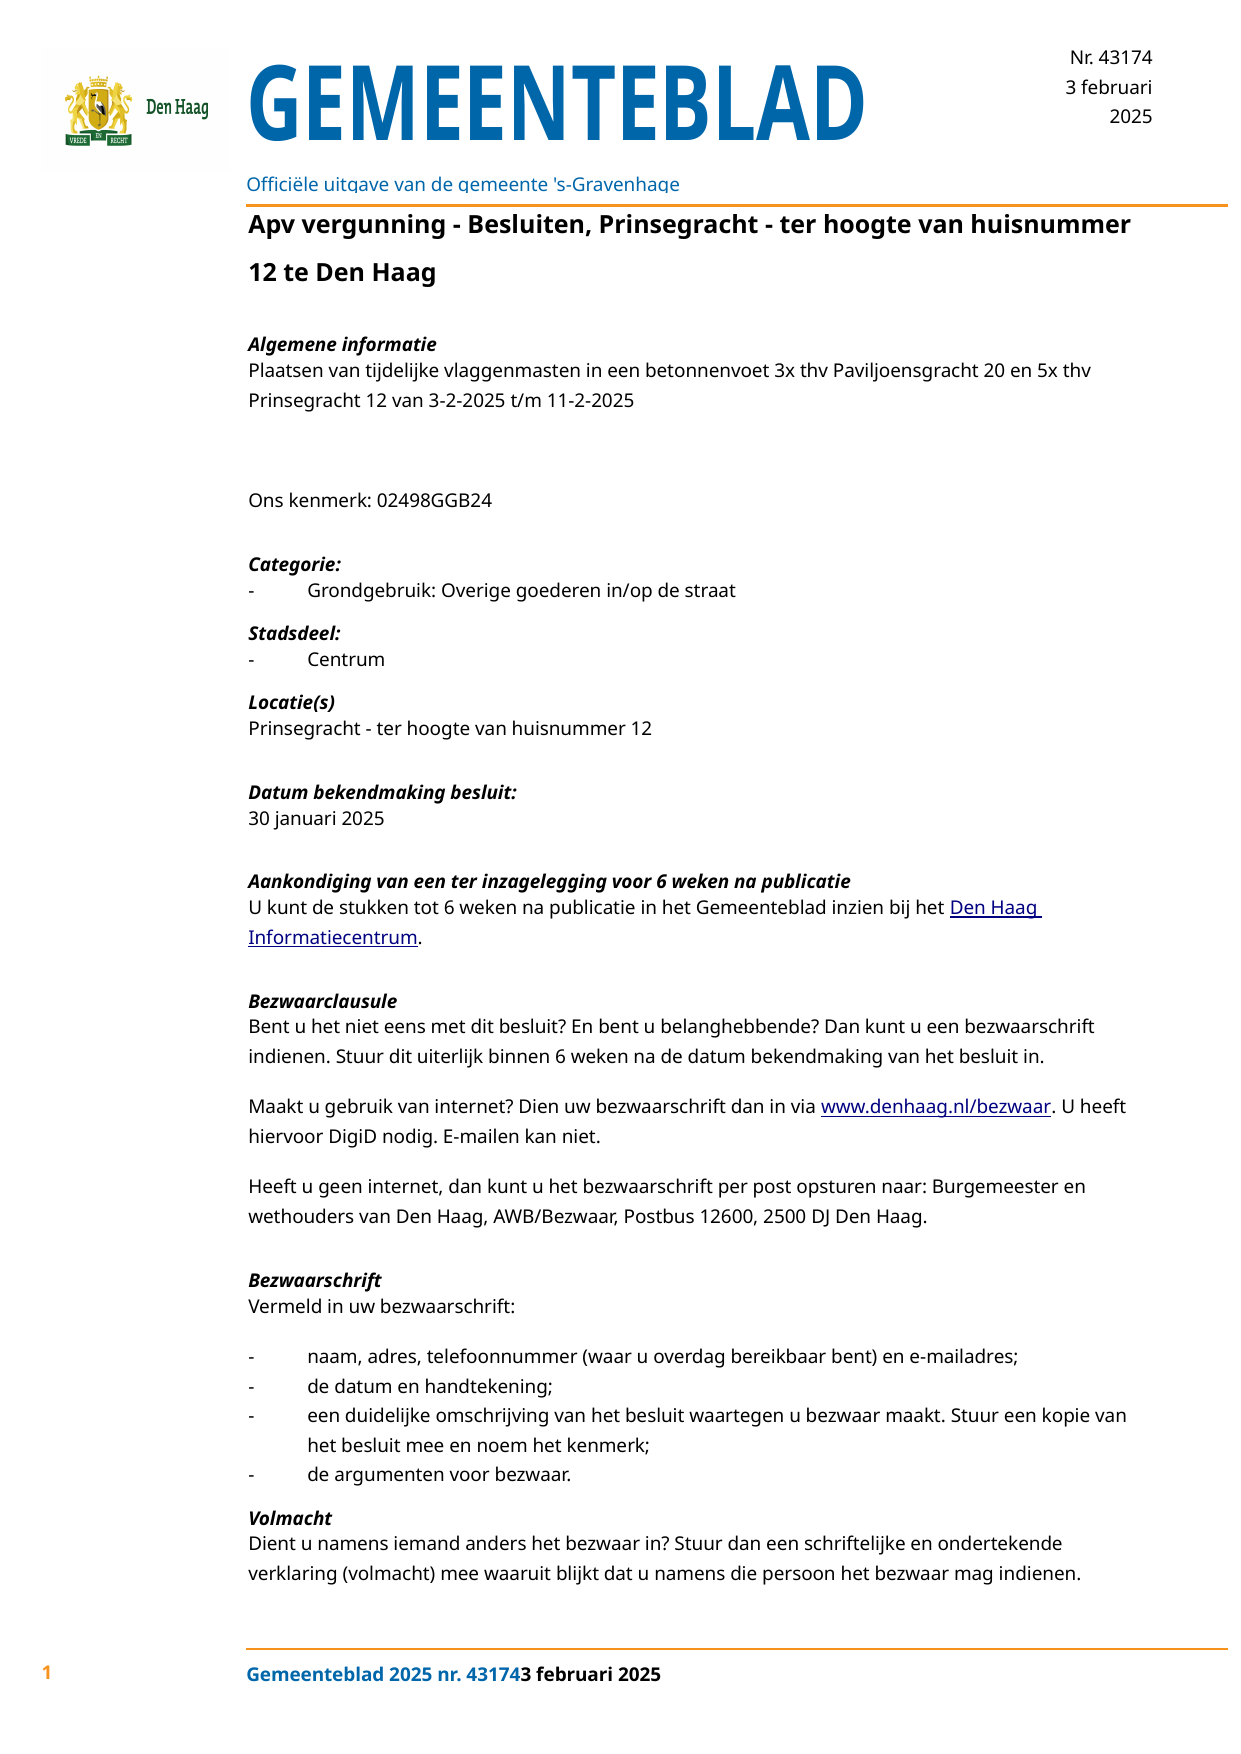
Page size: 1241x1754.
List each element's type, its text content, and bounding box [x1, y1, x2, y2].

text Volmacht [248, 1505, 1152, 1531]
text Bezwaarclausule [248, 988, 1152, 1014]
list een duidelijke omschrijving van het besluit waartegen u bezwaar maakt. Stuur een kopie van het besluit mee en noem het kenmerk; [248, 1402, 1152, 1458]
text Plaatsen van tijdelijke vlaggenmasten in een betonnenvoet 3x thv Paviljoensgracht 20 en 5x thv Prinsegracht 12 van 3-2-2025 t/m 11-2-2025 [248, 357, 1152, 412]
text Heeft u geen internet, dan kunt u het bezwaarschrift per post opsturen naar: Burgemeester en wethouders van Den Haag, AWB/Bezwaar, Postbus 12600, 2500 DJ Den Haag. [248, 1174, 1152, 1229]
text Vermeld in uw bezwaarschrift: [248, 1293, 1152, 1319]
text Dient u namens iemand anders het bezwaar in? Stuur dan een schriftelijke en ondertekende verklaring (volmacht) mee waaruit blijkt dat u namens die persoon het bezwaar mag indienen. [248, 1531, 1152, 1586]
text Ons kenmerk: 02498GGB24 [248, 488, 1152, 513]
text Bent u het niet eens met dit besluit? En bent u belanghebbende? Dan kunt u een bezwaarschrift indienen. Stuur dit uiterlijk binnen 6 weken na de datum bekendmaking van het besluit in. [248, 1014, 1152, 1069]
list naam, adres, telefoonnummer (waar u overdag bereikbaar bent) en e-mailadres; [248, 1343, 1152, 1369]
list Centrum [248, 646, 1152, 672]
list de argumenten voor bezwaar. [248, 1462, 1152, 1487]
text Stadsdeel: [248, 620, 1152, 646]
text U kunt de stukken tot 6 weken na publicatie in het Gemeenteblad inzien bij het Den Haag Informatiecentrum. [248, 894, 1152, 950]
text Algemene informatie [248, 331, 1152, 357]
picture [41, 47, 231, 172]
list Grondgebruik: Overige goederen in/op de straat [248, 577, 1152, 603]
text Locatie(s) [248, 689, 1152, 715]
text Categorie: [248, 552, 1152, 577]
text Bezwaarschrift [248, 1267, 1152, 1293]
list de datum en handtekening; [248, 1373, 1152, 1399]
text Datum bekendmaking besluit: [248, 779, 1152, 805]
text Prinsegracht - ter hoogte van huisnummer 12 [248, 715, 1152, 741]
text Maakt u gebruik van internet? Dien uw bezwaarschrift dan in via www.denhaag.nl/bezwaar. U heeft hiervoor DigiD nodig. E-mailen kan niet. [248, 1094, 1152, 1149]
text 30 januari 2025 [248, 805, 1152, 830]
text Apv vergunning - Besluiten, Prinsegracht - ter hoogte van huisnummer 12 te Den Haag [248, 207, 1152, 288]
text Aankondiging van een ter inzagelegging voor 6 weken na publicatie [248, 869, 1152, 894]
